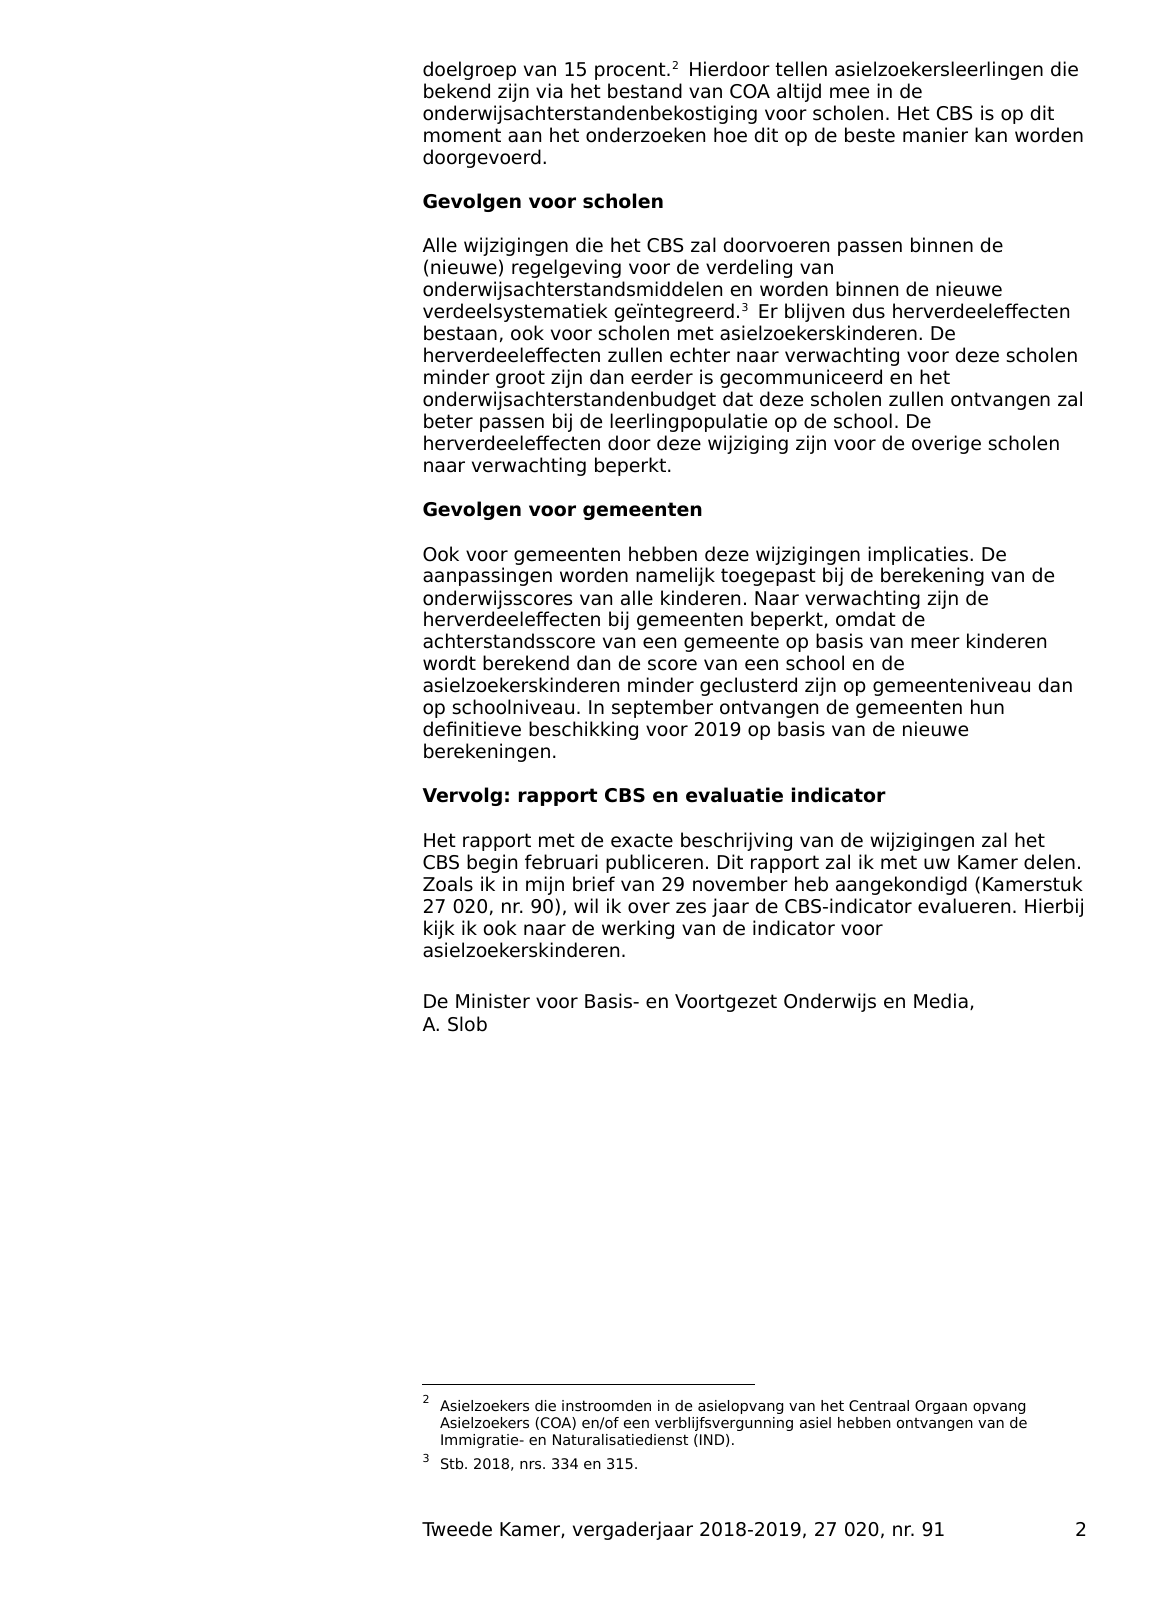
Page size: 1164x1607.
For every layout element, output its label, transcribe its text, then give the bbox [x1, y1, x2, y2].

subtitle Vervolg: rapport CBS en evaluatie indicator [422, 785, 1087, 807]
text Asielzoekers die instroomden in de asielopvang van het Centraal Orgaan opvang Asielzoekers (COA) en/of een verblijfsvergunning asiel hebben ontvangen van de Immigratie- en Naturalisatiedienst (IND). [422, 1393, 1087, 1449]
text doelgroep van 15 procent. Hierdoor tellen asielzoekersleerlingen die bekend zijn via het bestand van COA altijd mee in de onderwijsachterstandenbekostiging voor scholen. Het CBS is op dit moment aan het onderzoeken hoe dit op de beste manier kan worden doorgevoerd. [422, 59, 1087, 169]
text Alle wijzigingen die het CBS zal doorvoeren passen binnen de (nieuwe) regelgeving voor de verdeling van onderwijsachterstandsmiddelen en worden binnen de nieuwe verdeelsystematiek geïntegreerd. Er blijven dus herverdeeleffecten bestaan, ook voor scholen met asielzoekerskinderen. De herverdeeleffecten zullen echter naar verwachting voor deze scholen minder groot zijn dan eerder is gecommuniceerd en het onderwijsachterstandenbudget dat deze scholen zullen ontvangen zal beter passen bij de leerlingpopulatie op de school. De herverdeeleffecten door deze wijziging zijn voor de overige scholen naar verwachting beperkt. [422, 235, 1087, 477]
text Stb. 2018, nrs. 334 en 315. [422, 1452, 1087, 1474]
subtitle Gevolgen voor gemeenten [422, 499, 1087, 521]
subtitle Gevolgen voor scholen [422, 191, 1087, 213]
text Ook voor gemeenten hebben deze wijzigingen implicaties. De aanpassingen worden namelijk toegepast bij de berekening van de onderwijsscores van alle kinderen. Naar verwachting zijn de herverdeeleffecten bij gemeenten beperkt, omdat de achterstandsscore van een gemeente op basis van meer kinderen wordt berekend dan de score van een school en de asielzoekerskinderen minder geclusterd zijn op gemeenteniveau dan op schoolniveau. In september ontvangen de gemeenten hun definitieve beschikking voor 2019 op basis van de nieuwe berekeningen. [422, 543, 1087, 763]
text De Minister voor Basis- en Voortgezet Onderwijs en Media, A. Slob [422, 991, 1087, 1035]
text Het rapport met de exacte beschrijving van de wijzigingen zal het CBS begin februari publiceren. Dit rapport zal ik met uw Kamer delen. Zoals ik in mijn brief van 29 november heb aangekondigd (Kamerstuk 27 020, nr. 90), wil ik over zes jaar de CBS-indicator evalueren. Hierbij kijk ik ook naar de werking van de indicator voor asielzoekerskinderen. [422, 829, 1087, 961]
